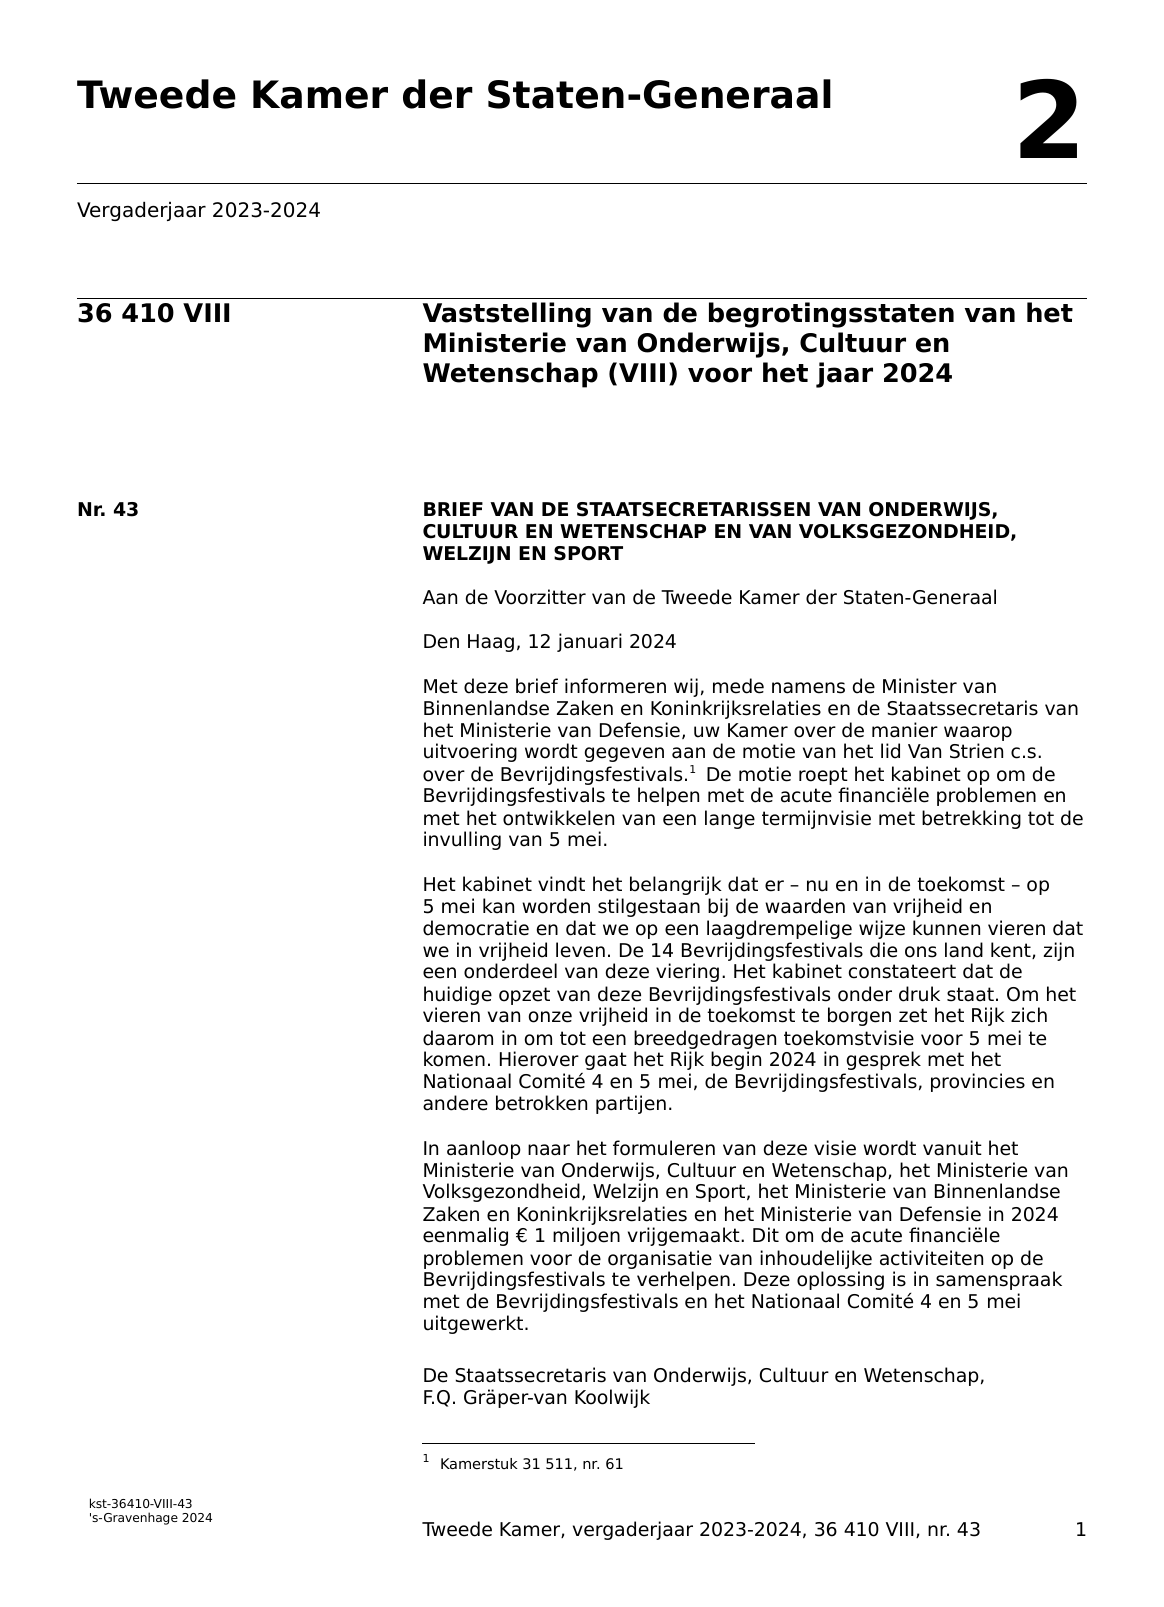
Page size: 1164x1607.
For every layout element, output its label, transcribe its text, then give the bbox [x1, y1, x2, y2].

text Met deze brief informeren wij, mede namens de Minister van Binnenlandse Zaken en Koninkrijksrelaties en de Staatssecretaris van het Ministerie van Defensie, uw Kamer over de manier waarop uitvoering wordt gegeven aan de motie van het lid Van Strien c.s. over de Bevrijdingsfestivals. De motie roept het kabinet op om de Bevrijdingsfestivals te helpen met de acute financiële problemen en met het ontwikkelen van een lange termijnvisie met betrekking tot de invulling van 5 mei. [422, 676, 1087, 851]
text 's-Gravenhage 2024 [88, 1511, 323, 1525]
text kst-36410-VIII-43 [88, 1497, 323, 1511]
text Het kabinet vindt het belangrijk dat er – nu en in de toekomst – op 5 mei kan worden stilgestaan bij de waarden van vrijheid en democratie en dat we op een laagdrempelige wijze kunnen vieren dat we in vrijheid leven. De 14 Bevrijdingsfestivals die ons land kent, zijn een onderdeel van deze viering. Het kabinet constateert dat de huidige opzet van deze Bevrijdingsfestivals onder druk staat. Om het vieren van onze vrijheid in de toekomst te borgen zet het Rijk zich daarom in om tot een breedgedragen toekomstvisie voor 5 mei te komen. Hierover gaat het Rijk begin 2024 in gesprek met het Nationaal Comité 4 en 5 mei, de Bevrijdingsfestivals, provincies en andere betrokken partijen. [422, 873, 1087, 1115]
table_cell Vergaderjaar 2023-2024 [77, 184, 1087, 298]
text Kamerstuk 31 511, nr. 61 [422, 1452, 1087, 1474]
text Den Haag, 12 januari 2024 [422, 631, 1087, 653]
text In aanloop naar het formuleren van deze visie wordt vanuit het Ministerie van Onderwijs, Cultuur en Wetenschap, het Ministerie van Volksgezondheid, Welzijn en Sport, het Ministerie van Binnenlandse Zaken en Koninkrijksrelaties en het Ministerie van Defensie in 2024 eenmalig € 1 miljoen vrijgemaakt. Dit om de acute financiële problemen voor de organisatie van inhoudelijke activiteiten op de Bevrijdingsfestivals te verhelpen. Deze oplossing is in samenspraak met de Bevrijdingsfestivals en het Nationaal Comité 4 en 5 mei uitgewerkt. [422, 1137, 1087, 1335]
subtitle Nr. 43 BRIEF VAN DE STAATSECRETARISSEN VAN ONDERWIJS, CULTUUR EN WETENSCHAP EN VAN VOLKSGEZONDHEID, WELZIJN EN SPORT [77, 499, 1087, 565]
table_header 2 [886, 59, 1087, 183]
table_header Tweede Kamer der Staten-Generaal [77, 59, 886, 183]
text De Staatssecretaris van Onderwijs, Cultuur en Wetenschap, F.Q. Gräper-van Koolwijk [422, 1365, 1087, 1409]
text Aan de Voorzitter van de Tweede Kamer der Staten-Generaal [422, 587, 1087, 609]
subtitle 36 410 VIII Vaststelling van de begrotingsstaten van het Ministerie van Onderwijs, Cultuur en Wetenschap (VIII) voor het jaar 2024 [77, 299, 1087, 388]
